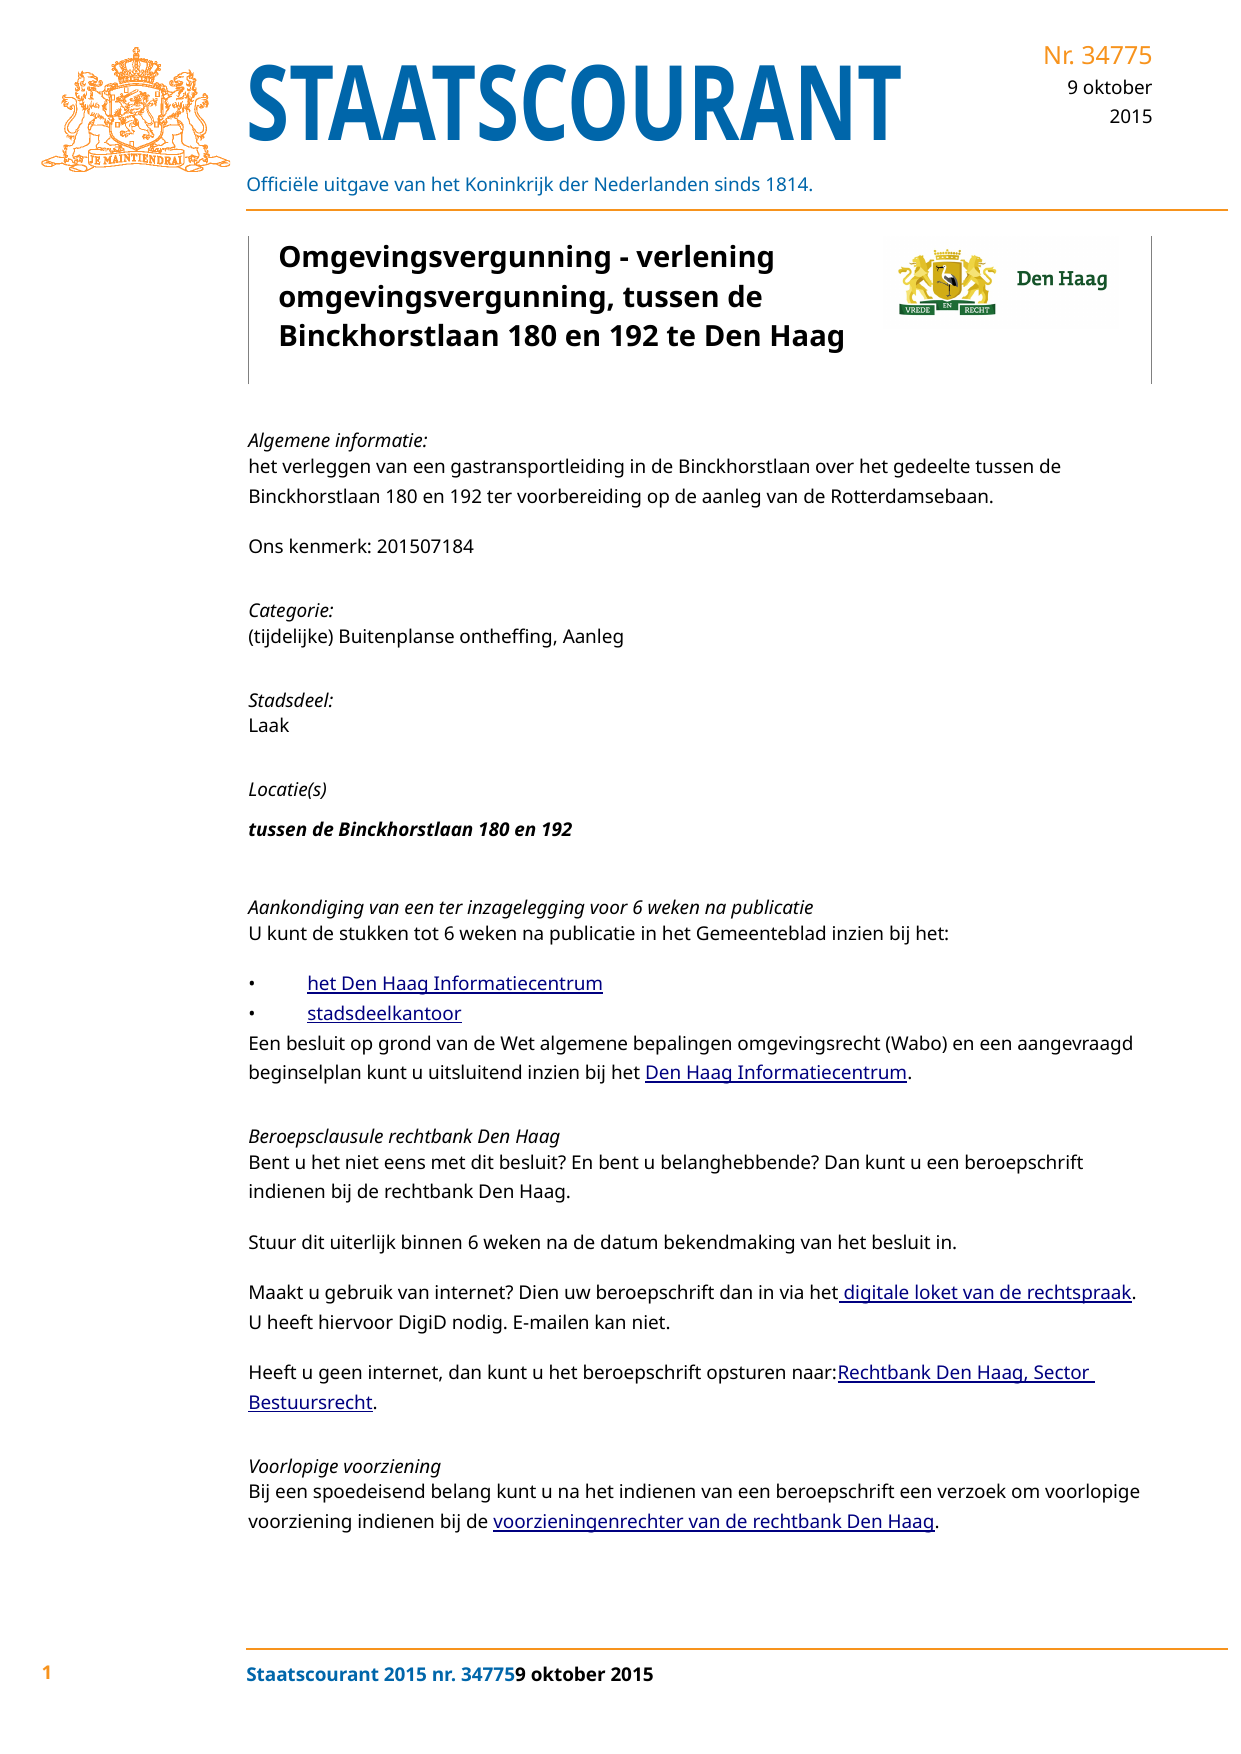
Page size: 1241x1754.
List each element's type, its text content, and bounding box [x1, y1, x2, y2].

text Maakt u gebruik van internet? Dien uw beroepschrift dan in via het digitale loket van de rechtspraak. U heeft hiervoor DigiD nodig. E-mailen kan niet. [248, 1279, 1152, 1335]
text Algemene informatie: [248, 427, 1152, 453]
list het Den Haag Informatiecentrum [248, 971, 1152, 996]
text Beroepsclausule rechtbank Den Haag [248, 1123, 1152, 1149]
text Categorie: [248, 597, 1152, 623]
text tussen de Binckhorstlaan 180 en 192 [248, 816, 1152, 842]
text Bij een spoedeisend belang kunt u na het indienen van een beroepschrift een verzoek om voorlopige voorziening indienen bij de voorzieningenrechter van de rechtbank Den Haag. [248, 1479, 1152, 1534]
text Stuur dit uiterlijk binnen 6 weken na de datum bekendmaking van het besluit in. [248, 1229, 1152, 1255]
picture [882, 236, 1119, 329]
text Heeft u geen internet, dan kunt u het beroepschrift opsturen naar:Rechtbank Den Haag, Sector Bestuursrecht. [248, 1359, 1152, 1415]
text Laak [248, 713, 1152, 738]
list stadsdeelkantoor [248, 1000, 1152, 1026]
text Bent u het niet eens met dit besluit? En bent u belanghebbende? Dan kunt u een beroepschrift indienen bij de rechtbank Den Haag. [248, 1149, 1152, 1204]
table_header Omgevingsvergunning - verlening omgevingsvergunning, tussen de Binckhorstlaan 180 en 192 te Den Haag [249, 236, 850, 384]
text Voorlopige voorziening [248, 1453, 1152, 1479]
table_header [850, 236, 1151, 384]
text (tijdelijke) Buitenplanse ontheffing, Aanleg [248, 623, 1152, 649]
text het verleggen van een gastransportleiding in de Binckhorstlaan over het gedeelte tussen de Binckhorstlaan 180 en 192 ter voorbereiding op de aanleg van de Rotterdamsebaan. [248, 453, 1152, 508]
text Aankondiging van een ter inzagelegging voor 6 weken na publicatie [248, 894, 1152, 920]
text U kunt de stukken tot 6 weken na publicatie in het Gemeenteblad inzien bij het: [248, 920, 1152, 946]
text Stadsdeel: [248, 687, 1152, 713]
text Ons kenmerk: 201507184 [248, 533, 1152, 559]
picture [41, 47, 231, 172]
text Locatie(s) [248, 777, 1152, 802]
text Een besluit op grond van de Wet algemene bepalingen omgevingsrecht (Wabo) en een aangevraagd beginselplan kunt u uitsluitend inzien bij het Den Haag Informatiecentrum. [248, 1030, 1152, 1085]
